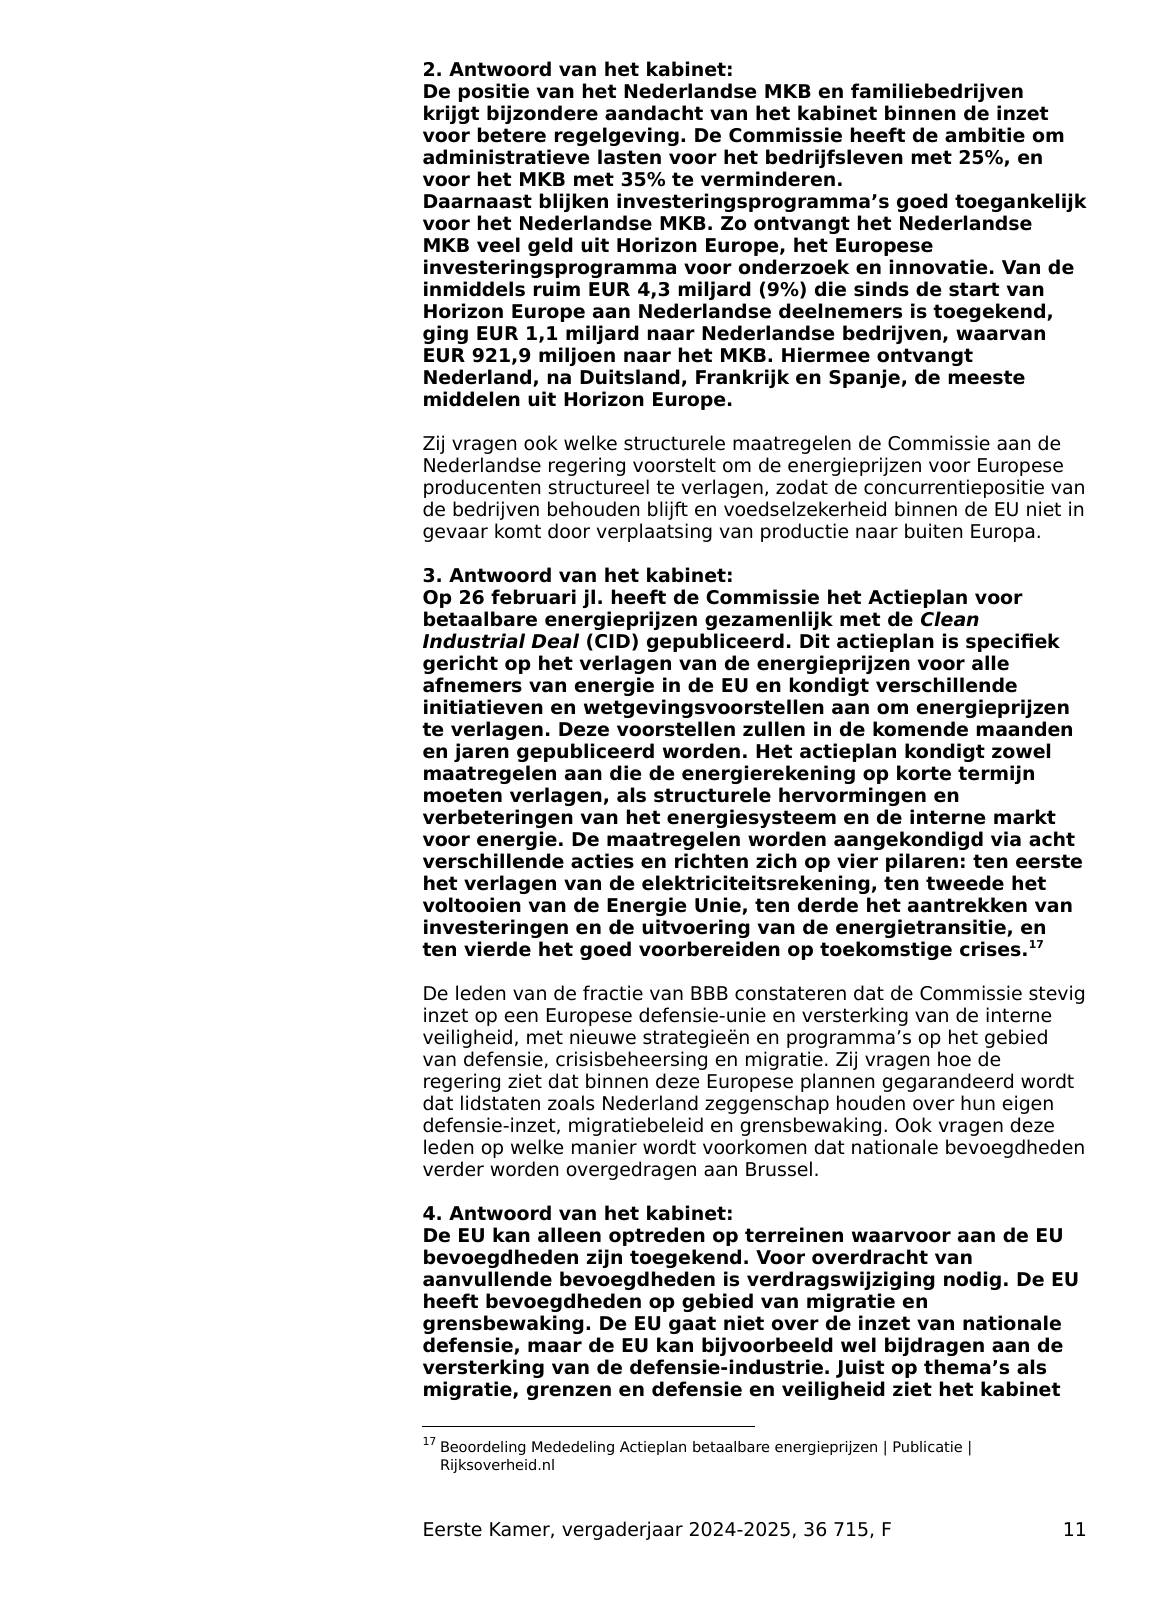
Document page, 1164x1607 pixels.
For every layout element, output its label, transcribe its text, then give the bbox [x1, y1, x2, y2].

text Beoordeling Mededeling Actieplan betaalbare energieprijzen | Publicatie | Rijksoverheid.nl [422, 1435, 1087, 1474]
text De leden van de fractie van BBB constateren dat de Commissie stevig inzet op een Europese defensie-unie en versterking van de interne veiligheid, met nieuwe strategieën en programma’s op het gebied van defensie, crisisbeheersing en migratie. Zij vragen hoe de regering ziet dat binnen deze Europese plannen gegarandeerd wordt dat lidstaten zoals Nederland zeggenschap houden over hun eigen defensie-inzet, migratiebeleid en grensbewaking. Ook vragen deze leden op welke manier wordt voorkomen dat nationale bevoegdheden verder worden overgedragen aan Brussel. [422, 983, 1087, 1181]
text 4. Antwoord van het kabinet: [422, 1203, 1087, 1225]
text Zij vragen ook welke structurele maatregelen de Commissie aan de Nederlandse regering voorstelt om de energieprijzen voor Europese producenten structureel te verlagen, zodat de concurrentiepositie van de bedrijven behouden blijft en voedselzekerheid binnen de EU niet in gevaar komt door verplaatsing van productie naar buiten Europa. [422, 433, 1087, 543]
text Daarnaast blijken investeringsprogramma’s goed toegankelijk voor het Nederlandse MKB. Zo ontvangt het Nederlandse MKB veel geld uit Horizon Europe, het Europese investeringsprogramma voor onderzoek en innovatie. Van de inmiddels ruim EUR 4,3 miljard (9%) die sinds de start van Horizon Europe aan Nederlandse deelnemers is toegekend, ging EUR 1,1 miljard naar Nederlandse bedrijven, waarvan EUR 921,9 miljoen naar het MKB. Hiermee ontvangt Nederland, na Duitsland, Frankrijk en Spanje, de meeste middelen uit Horizon Europe. [422, 191, 1087, 411]
text De positie van het Nederlandse MKB en familiebedrijven krijgt bijzondere aandacht van het kabinet binnen de inzet voor betere regelgeving. De Commissie heeft de ambitie om administratieve lasten voor het bedrijfsleven met 25%, en voor het MKB met 35% te verminderen. [422, 81, 1087, 191]
text 2. Antwoord van het kabinet: [422, 59, 1087, 81]
text De EU kan alleen optreden op terreinen waarvoor aan de EU bevoegdheden zijn toegekend. Voor overdracht van aanvullende bevoegdheden is verdragswijziging nodig. De EU heeft bevoegdheden op gebied van migratie en grensbewaking. De EU gaat niet over de inzet van nationale defensie, maar de EU kan bijvoorbeeld wel bijdragen aan de versterking van de defensie-industrie. Juist op thema’s als migratie, grenzen en defensie en veiligheid ziet het kabinet [422, 1225, 1087, 1401]
text Op 26 februari jl. heeft de Commissie het Actieplan voor betaalbare energieprijzen gezamenlijk met de Clean Industrial Deal (CID) gepubliceerd. Dit actieplan is specifiek gericht op het verlagen van de energieprijzen voor alle afnemers van energie in de EU en kondigt verschillende initiatieven en wetgevingsvoorstellen aan om energieprijzen te verlagen. Deze voorstellen zullen in de komende maanden en jaren gepubliceerd worden. Het actieplan kondigt zowel maatregelen aan die de energierekening op korte termijn moeten verlagen, als structurele hervormingen en verbeteringen van het energiesysteem en de interne markt voor energie. De maatregelen worden aangekondigd via acht verschillende acties en richten zich op vier pilaren: ten eerste het verlagen van de elektriciteitsrekening, ten tweede het voltooien van de Energie Unie, ten derde het aantrekken van investeringen en de uitvoering van de energietransitie, en ten vierde het goed voorbereiden op toekomstige crises. [422, 587, 1087, 961]
text 3. Antwoord van het kabinet: [422, 565, 1087, 587]
